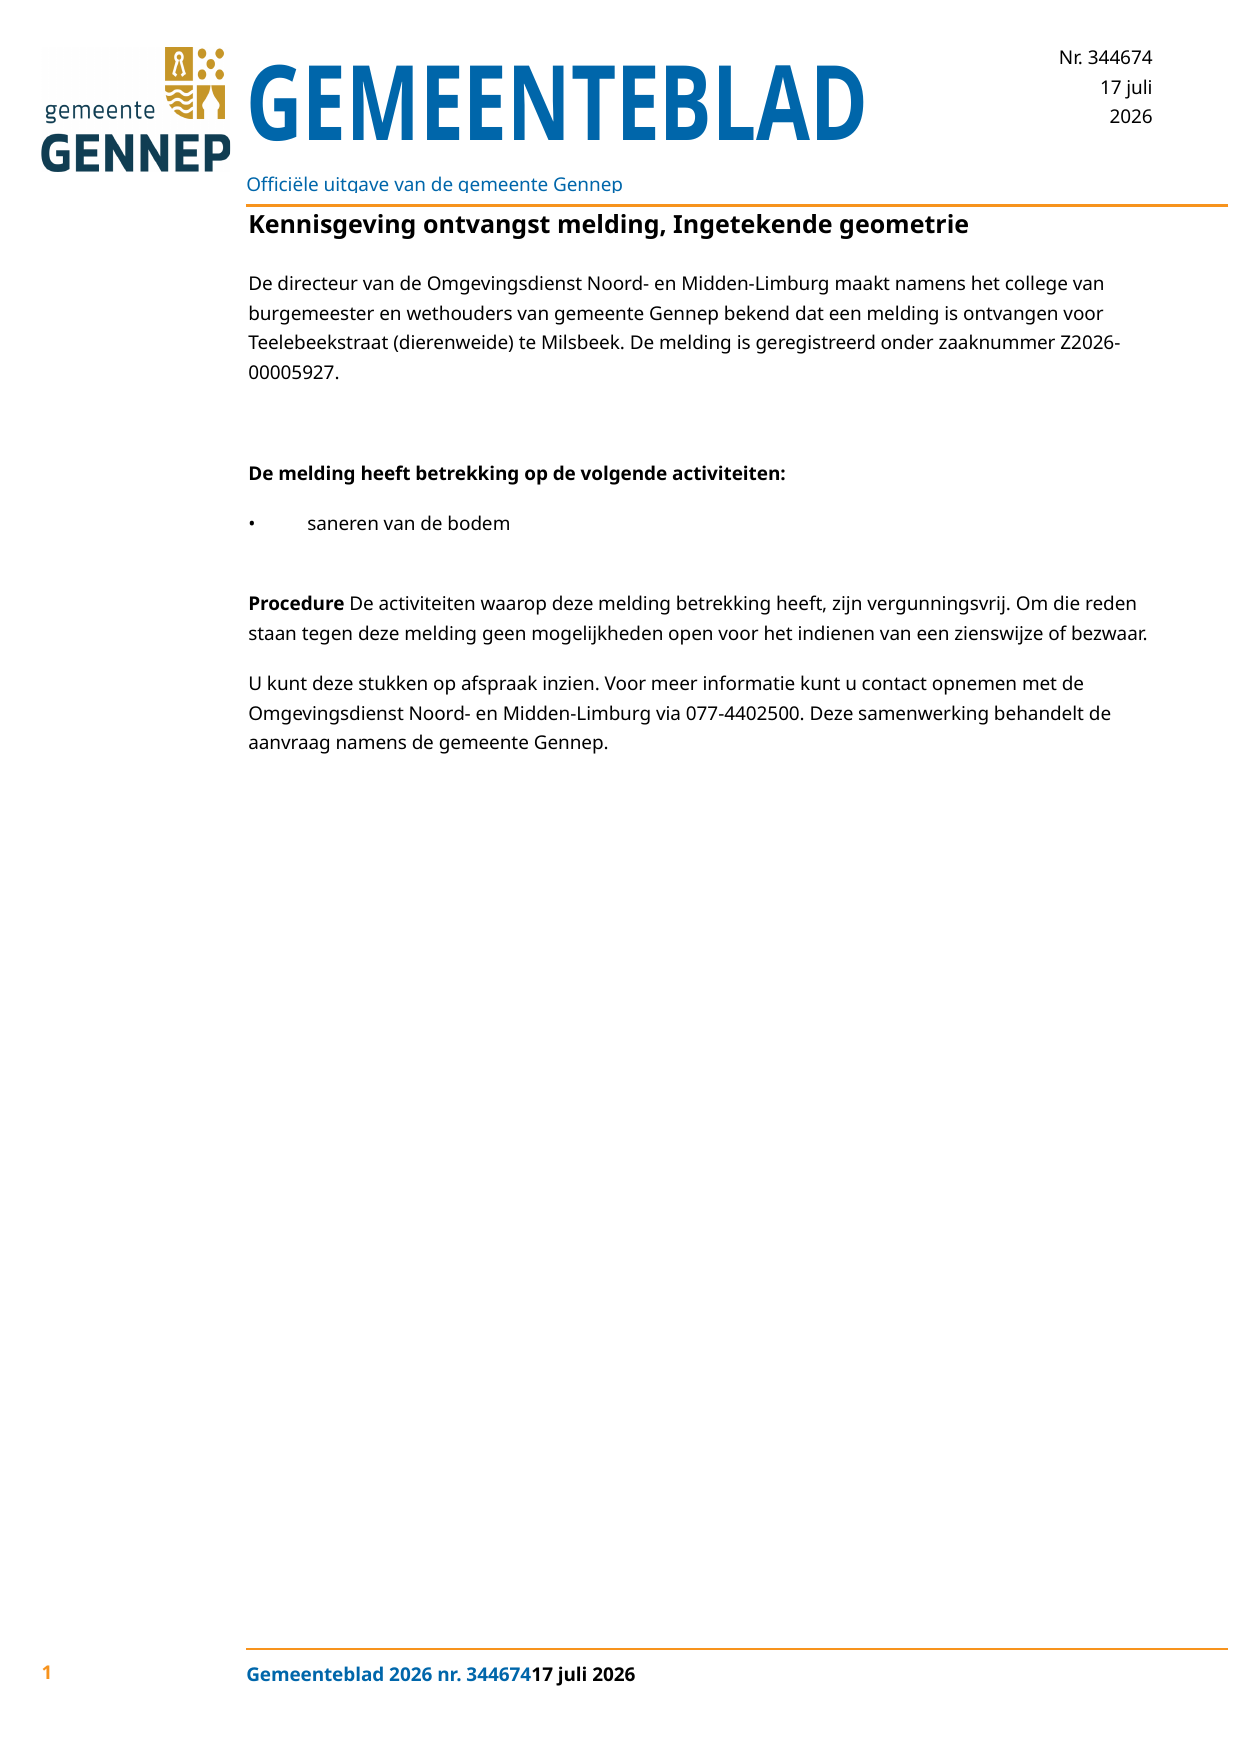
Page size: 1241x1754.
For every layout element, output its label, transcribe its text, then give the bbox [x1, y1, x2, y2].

picture [41, 47, 231, 172]
text De melding heeft betrekking op de volgende activiteiten: [248, 460, 1152, 486]
text De directeur van de Omgevingsdienst Noord- en Midden-Limburg maakt namens het college van burgemeester en wethouders van gemeente Gennep bekend dat een melding is ontvangen voor Teelebeekstraat (dierenweide) te Milsbeek. De melding is geregistreerd onder zaaknummer Z2026-00005927. [248, 270, 1152, 385]
text U kunt deze stukken op afspraak inzien. Voor meer informatie kunt u contact opnemen met de Omgevingsdienst Noord- en Midden-Limburg via 077-4402500. Deze samenwerking behandelt de aanvraag namens de gemeente Gennep. [248, 670, 1152, 755]
text Kennisgeving ontvangst melding, Ingetekende geometrie [248, 207, 1152, 241]
text Procedure De activiteiten waarop deze melding betrekking heeft, zijn vergunningsvrij. Om die reden staan tegen deze melding geen mogelijkheden open voor het indienen van een zienswijze of bezwaar. [248, 590, 1152, 646]
list saneren van de bodem [248, 510, 1152, 536]
